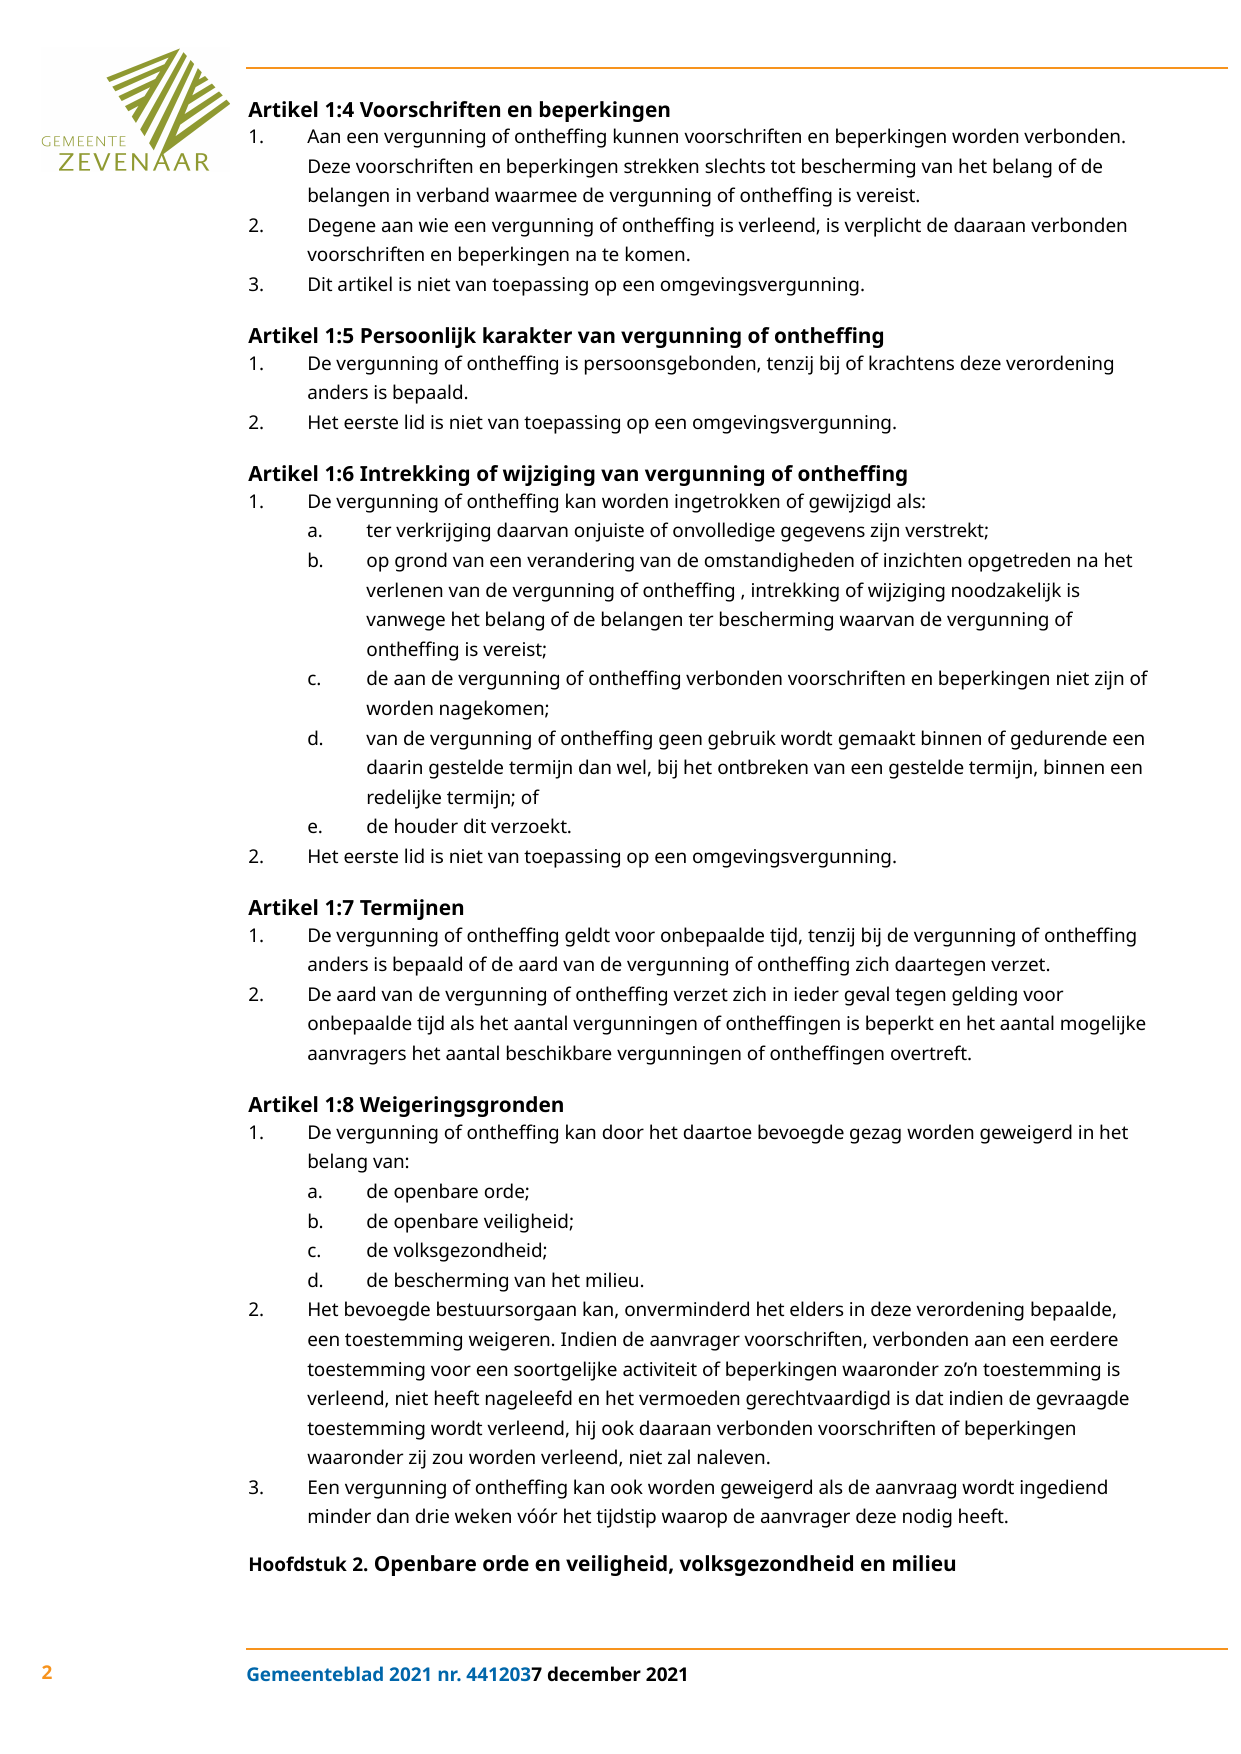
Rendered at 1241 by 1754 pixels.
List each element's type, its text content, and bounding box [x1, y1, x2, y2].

list De vergunning of ontheffing kan worden ingetrokken of gewijzigd als: [248, 488, 1152, 514]
list de volksgezondheid; [307, 1237, 1152, 1263]
list De aard van de vergunning of ontheffing verzet zich in ieder geval tegen gelding voor onbepaalde tijd als het aantal vergunningen of ontheffingen is beperkt en het aantal mogelijke aanvragers het aantal beschikbare vergunningen of ontheffingen overtreft. [248, 981, 1152, 1066]
list De vergunning of ontheffing geldt voor onbepaalde tijd, tenzij bij de vergunning of ontheffing anders is bepaald of de aard van de vergunning of ontheffing zich daartegen verzet. [248, 922, 1152, 977]
list Het bevoegde bestuursorgaan kan, onverminderd het elders in deze verordening bepaalde, een toestemming weigeren. Indien de aanvrager voorschriften, verbonden aan een eerdere toestemming voor een soortgelijke activiteit of beperkingen waaronder zo’n toestemming is verleend, niet heeft nageleefd en het vermoeden gerechtvaardigd is dat indien de gevraagde toestemming wordt verleend, hij ook daaraan verbonden voorschriften of beperkingen waaronder zij zou worden verleend, niet zal naleven. [248, 1297, 1152, 1470]
list Aan een vergunning of ontheffing kunnen voorschriften en beperkingen worden verbonden. Deze voorschriften en beperkingen strekken slechts tot bescherming van het belang of de belangen in verband waarmee de vergunning of ontheffing is vereist. [248, 123, 1152, 208]
list Het eerste lid is niet van toepassing op een omgevingsvergunning. [248, 409, 1152, 435]
list Een vergunning of ontheffing kan ook worden geweigerd als de aanvraag wordt ingediend minder dan drie weken vóór het tijdstip waarop de aanvrager deze nodig heeft. [248, 1474, 1152, 1529]
list de aan de vergunning of ontheffing verbonden voorschriften en beperkingen niet zijn of worden nagekomen; [307, 666, 1152, 721]
text Artikel 1:4 Voorschriften en beperkingen [248, 95, 1152, 123]
list de bescherming van het milieu. [307, 1267, 1152, 1293]
list Dit artikel is niet van toepassing op een omgevingsvergunning. [248, 271, 1152, 297]
text Hoofdstuk 2. Openbare orde en veiligheid, volksgezondheid en milieu [248, 1549, 1152, 1578]
text Artikel 1:8 Weigeringsgronden [248, 1091, 1152, 1119]
list de houder dit verzoekt. [307, 813, 1152, 839]
list ter verkrijging daarvan onjuiste of onvolledige gegevens zijn verstrekt; [307, 518, 1152, 543]
list Degene aan wie een vergunning of ontheffing is verleend, is verplicht de daaraan verbonden voorschriften en beperkingen na te komen. [248, 212, 1152, 267]
list de openbare orde; [307, 1178, 1152, 1204]
list de openbare veiligheid; [307, 1208, 1152, 1233]
text Artikel 1:6 Intrekking of wijziging van vergunning of ontheffing [248, 459, 1152, 488]
list Het eerste lid is niet van toepassing op een omgevingsvergunning. [248, 843, 1152, 869]
list van de vergunning of ontheffing geen gebruik wordt gemaakt binnen of gedurende een daarin gestelde termijn dan wel, bij het ontbreken van een gestelde termijn, binnen een redelijke termijn; of [307, 725, 1152, 809]
text Artikel 1:7 Termijnen [248, 893, 1152, 922]
list De vergunning of ontheffing is persoonsgebonden, tenzij bij of krachtens deze verordening anders is bepaald. [248, 350, 1152, 405]
text Artikel 1:5 Persoonlijk karakter van vergunning of ontheffing [248, 322, 1152, 350]
picture [41, 47, 231, 172]
list op grond van een verandering van de omstandigheden of inzichten opgetreden na het verlenen van de vergunning of ontheffing , intrekking of wijziging noodzakelijk is vanwege het belang of de belangen ter bescherming waarvan de vergunning of ontheffing is vereist; [307, 547, 1152, 662]
list De vergunning of ontheffing kan door het daartoe bevoegde gezag worden geweigerd in het belang van: [248, 1119, 1152, 1174]
